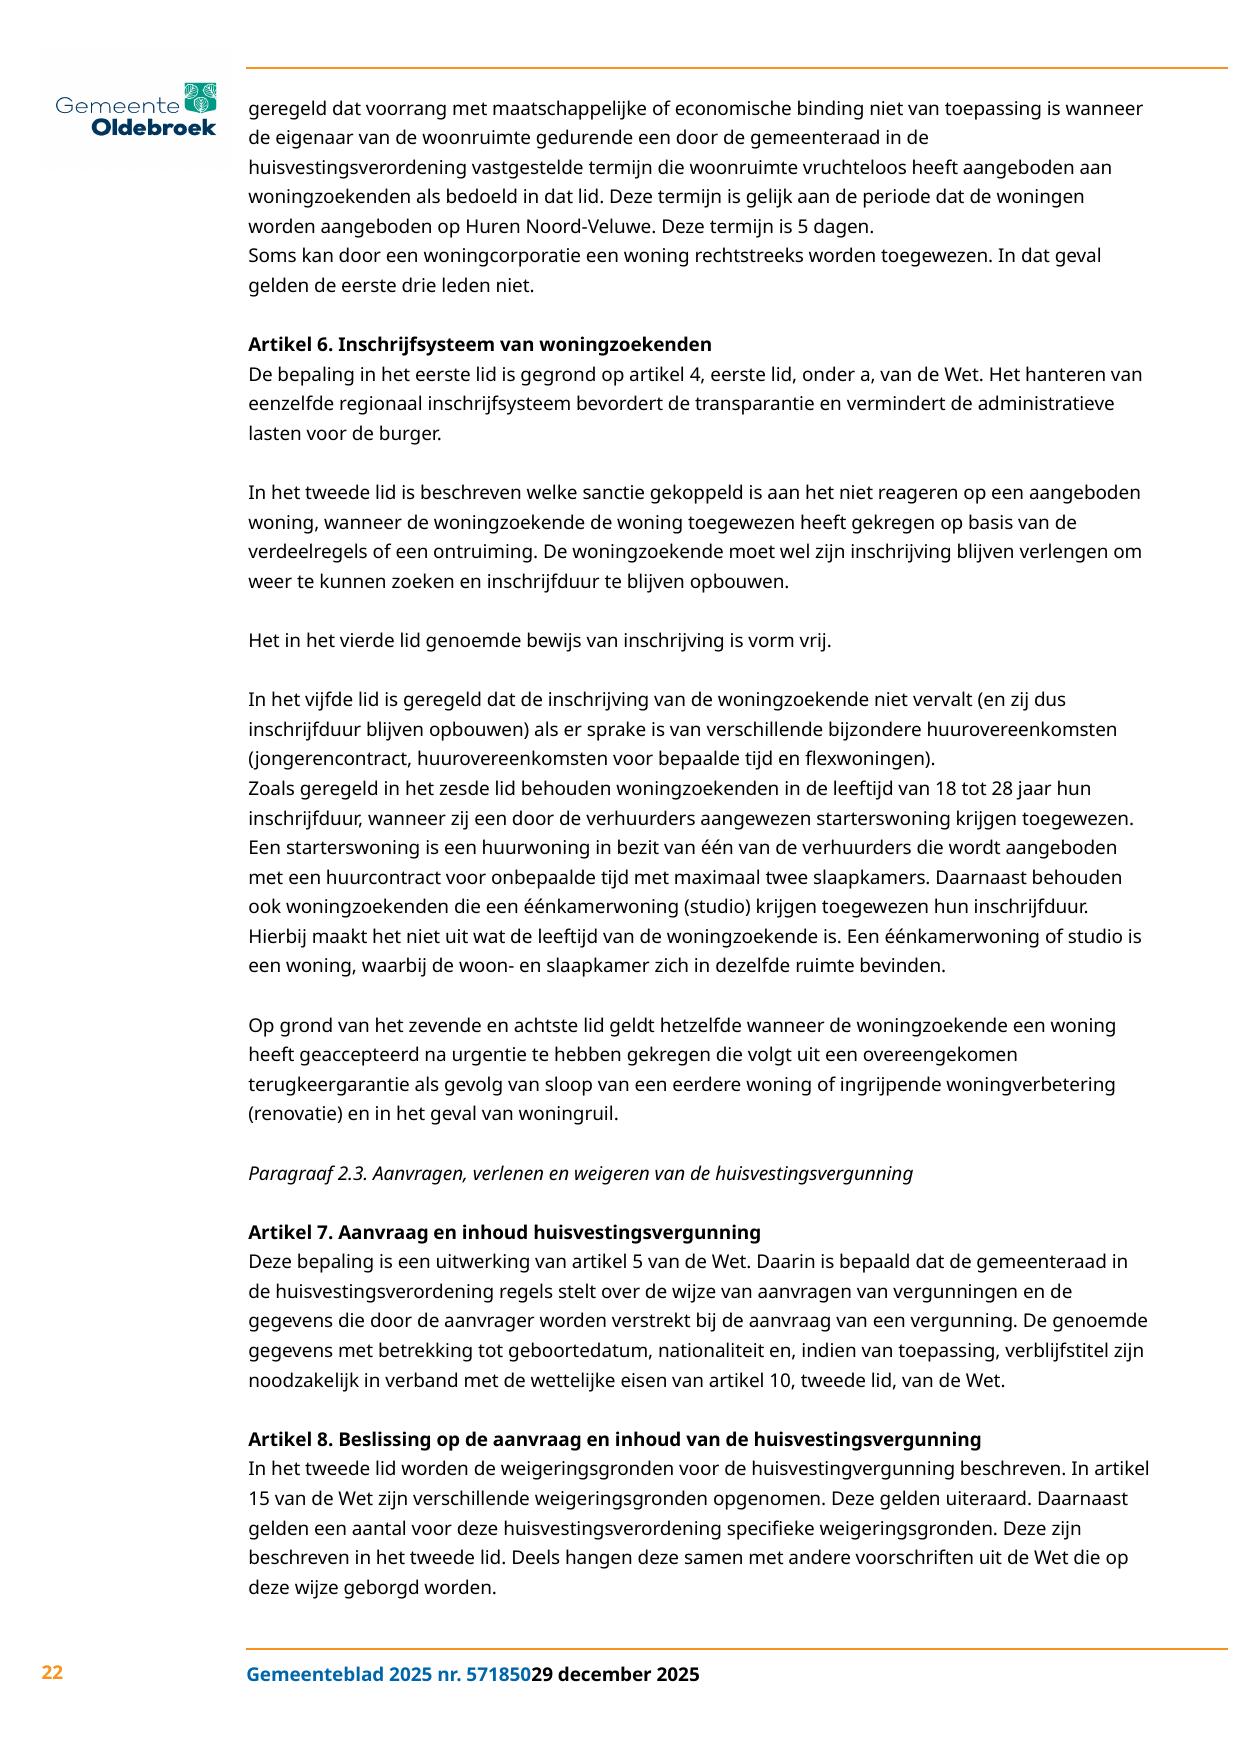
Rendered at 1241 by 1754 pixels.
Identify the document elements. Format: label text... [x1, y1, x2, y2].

text Paragraaf 2.3. Aanvragen, verlenen en weigeren van de huisvestingsvergunning [248, 1160, 1152, 1186]
picture [41, 47, 231, 172]
text Artikel 6. Inschrijfsysteem van woningzoekenden [248, 331, 1152, 357]
text Artikel 8. Beslissing op de aanvraag en inhoud van de huisvestingsvergunning [248, 1426, 1152, 1452]
text Deze bepaling is een uitwerking van artikel 5 van de Wet. Daarin is bepaald dat de gemeenteraad in de huisvestingsverordening regels stelt over de wijze van aanvragen van vergunningen en de gegevens die door de aanvrager worden verstrekt bij de aanvraag van een vergunning. De genoemde gegevens met betrekking tot geboortedatum, nationaliteit en, indien van toepassing, verblijfstitel zijn noodzakelijk in verband met de wettelijke eisen van artikel 10, tweede lid, van de Wet. [248, 1248, 1152, 1393]
text Soms kan door een woningcorporatie een woning rechtstreeks worden toegewezen. In dat geval gelden de eerste drie leden niet. [248, 243, 1152, 298]
text Op grond van het zevende en achtste lid geldt hetzelfde wanneer de woningzoekende een woning heeft geaccepteerd na urgentie te hebben gekregen die volgt uit een overeengekomen terugkeergarantie als gevolg van sloop van een eerdere woning of ingrijpende woningverbetering (renovatie) en in het geval van woningruil. [248, 1012, 1152, 1126]
text Het in het vierde lid genoemde bewijs van inschrijving is vorm vrij. [248, 627, 1152, 653]
text In het tweede lid is beschreven welke sanctie gekoppeld is aan het niet reageren op een aangeboden woning, wanneer de woningzoekende de woning toegewezen heeft gekregen op basis van de verdeelregels of een ontruiming. De woningzoekende moet wel zijn inschrijving blijven verlengen om weer te kunnen zoeken en inschrijfduur te blijven opbouwen. [248, 479, 1152, 594]
text In het vijfde lid is geregeld dat de inschrijving van de woningzoekende niet vervalt (en zij dus inschrijfduur blijven opbouwen) als er sprake is van verschillende bijzondere huurovereenkomsten (jongerencontract, huurovereenkomsten voor bepaalde tijd en flexwoningen). [248, 686, 1152, 771]
text geregeld dat voorrang met maatschappelijke of economische binding niet van toepassing is wanneer de eigenaar van de woonruimte gedurende een door de gemeenteraad in de huisvestingsverordening vastgestelde termijn die woonruimte vruchteloos heeft aangeboden aan woningzoekenden als bedoeld in dat lid. Deze termijn is gelijk aan de periode dat de woningen worden aangeboden op Huren Noord-Veluwe. Deze termijn is 5 dagen. [248, 95, 1152, 239]
text De bepaling in het eerste lid is gegrond op artikel 4, eerste lid, onder a, van de Wet. Het hanteren van eenzelfde regionaal inschrijfsysteem bevordert de transparantie en vermindert de administratieve lasten voor de burger. [248, 361, 1152, 446]
text Artikel 7. Aanvraag en inhoud huisvestingsvergunning [248, 1219, 1152, 1245]
text In het tweede lid worden de weigeringsgronden voor de huisvestingvergunning beschreven. In artikel 15 van de Wet zijn verschillende weigeringsgronden opgenomen. Deze gelden uiteraard. Daarnaast gelden een aantal voor deze huisvestingsverordening specifieke weigeringsgronden. Deze zijn beschreven in het tweede lid. Deels hangen deze samen met andere voorschriften uit de Wet die op deze wijze geborgd worden. [248, 1456, 1152, 1600]
text Zoals geregeld in het zesde lid behouden woningzoekenden in de leeftijd van 18 tot 28 jaar hun inschrijfduur, wanneer zij een door de verhuurders aangewezen starterswoning krijgen toegewezen. Een starterswoning is een huurwoning in bezit van één van de verhuurders die wordt aangeboden met een huurcontract voor onbepaalde tijd met maximaal twee slaapkamers. Daarnaast behouden ook woningzoekenden die een éénkamerwoning (studio) krijgen toegewezen hun inschrijfduur. Hierbij maakt het niet uit wat de leeftijd van de woningzoekende is. Een éénkamerwoning of studio is een woning, waarbij de woon- en slaapkamer zich in dezelfde ruimte bevinden. [248, 775, 1152, 978]
